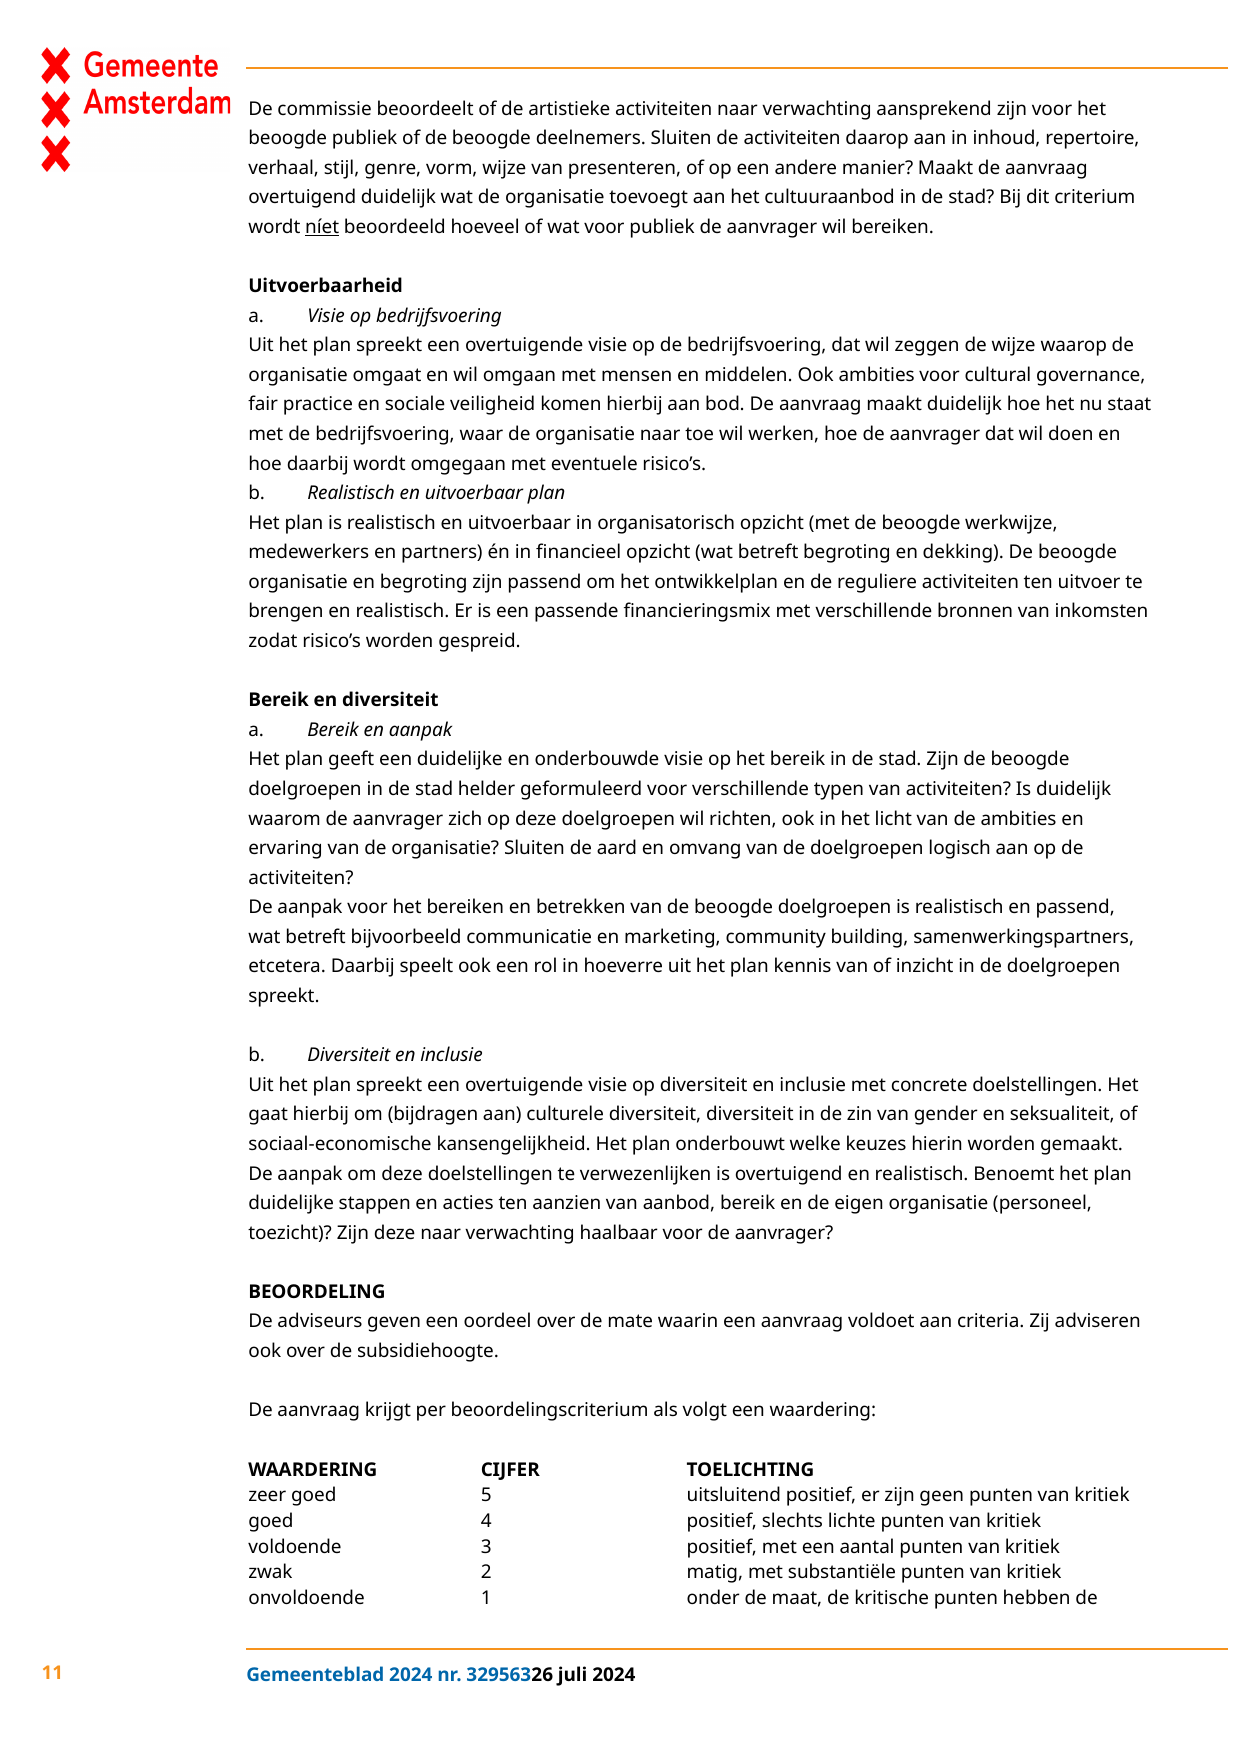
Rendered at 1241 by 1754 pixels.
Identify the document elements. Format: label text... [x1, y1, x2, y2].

text De adviseurs geven een oordeel over de mate waarin een aanvraag voldoet aan criteria. Zij adviseren ook over de subsidiehoogte. [248, 1308, 1152, 1363]
table_cell zwak [248, 1559, 481, 1584]
text De commissie beoordeelt of de artistieke activiteiten naar verwachting aansprekend zijn voor het beoogde publiek of de beoogde deelnemers. Sluiten de activiteiten daarop aan in inhoud, repertoire, verhaal, stijl, genre, vorm, wijze van presenteren, of op een andere manier? Maakt de aanvraag overtuigend duidelijk wat de organisatie toevoegt aan het cultuuraanbod in de stad? Bij dit criterium wordt níet beoordeeld hoeveel of wat voor publiek de aanvrager wil bereiken. [248, 95, 1152, 239]
text Uit het plan spreekt een overtuigende visie op diversiteit en inclusie met concrete doelstellingen. Het gaat hierbij om (bijdragen aan) culturele diversiteit, diversiteit in de zin van gender en seksualiteit, of sociaal-economische kansengelijkheid. Het plan onderbouwt welke keuzes hierin worden gemaakt. De aanpak om deze doelstellingen te verwezenlijken is overtuigend en realistisch. Benoemt het plan duidelijke stappen en acties ten aanzien van aanbod, bereik en de eigen organisatie (personeel, toezicht)? Zijn deze naar verwachting haalbaar voor de aanvrager? [248, 1071, 1152, 1245]
text Het plan is realistisch en uitvoerbaar in organisatorisch opzicht (met de beoogde werkwijze, medewerkers en partners) én in financieel opzicht (wat betreft begroting en dekking). De beoogde organisatie en begroting zijn passend om het ontwikkelplan en de reguliere activiteiten ten uitvoer te brengen en realistisch. Er is een passende financieringsmix met verschillende bronnen van inkomsten zodat risico’s worden gespreid. [248, 509, 1152, 653]
table_cell uitsluitend positief, er zijn geen punten van kritiek [686, 1481, 1152, 1507]
table_cell 1 [481, 1584, 686, 1610]
table_header TOELICHTING [686, 1456, 1152, 1481]
table_header WAARDERING [248, 1456, 481, 1481]
table_cell positief, met een aantal punten van kritiek [686, 1533, 1152, 1559]
table_cell goed [248, 1507, 481, 1533]
table_cell 4 [481, 1507, 686, 1533]
picture [41, 47, 231, 172]
table_cell zeer goed [248, 1481, 481, 1507]
text Uitvoerbaarheid [248, 272, 1152, 298]
list Realistisch en uitvoerbaar plan [248, 479, 1152, 505]
table_cell 2 [481, 1559, 686, 1584]
text De aanpak voor het bereiken en betrekken van de beoogde doelgroepen is realistisch en passend, wat betreft bijvoorbeeld communicatie en marketing, community building, samenwerkingspartners, etcetera. Daarbij speelt ook een rol in hoeverre uit het plan kennis van of inzicht in de doelgroepen spreekt. [248, 893, 1152, 1008]
table_cell onder de maat, de kritische punten hebben de [686, 1584, 1152, 1610]
text Het plan geeft een duidelijke en onderbouwde visie op het bereik in de stad. Zijn de beoogde doelgroepen in de stad helder geformuleerd voor verschillende typen van activiteiten? Is duidelijk waarom de aanvrager zich op deze doelgroepen wil richten, ook in het licht van de ambities en ervaring van de organisatie? Sluiten de aard en omvang van de doelgroepen logisch aan op de activiteiten? [248, 746, 1152, 890]
text De aanvraag krijgt per beoordelingscriterium als volgt een waardering: [248, 1396, 1152, 1422]
table_cell 3 [481, 1533, 686, 1559]
text BEOORDELING [248, 1278, 1152, 1304]
list Visie op bedrijfsvoering [248, 302, 1152, 328]
list Bereik en aanpak [248, 716, 1152, 742]
table_cell positief, slechts lichte punten van kritiek [686, 1507, 1152, 1533]
text Uit het plan spreekt een overtuigende visie op de bedrijfsvoering, dat wil zeggen de wijze waarop de organisatie omgaat en wil omgaan met mensen en middelen. Ook ambities voor cultural governance, fair practice en sociale veiligheid komen hierbij aan bod. De aanvraag maakt duidelijk hoe het nu staat met de bedrijfsvoering, waar de organisatie naar toe wil werken, hoe de aanvrager dat wil doen en hoe daarbij wordt omgegaan met eventuele risico’s. [248, 331, 1152, 476]
table_cell matig, met substantiële punten van kritiek [686, 1559, 1152, 1584]
table_cell 5 [481, 1481, 686, 1507]
table_cell voldoende [248, 1533, 481, 1559]
table_cell onvoldoende [248, 1584, 481, 1610]
list Diversiteit en inclusie [248, 1041, 1152, 1067]
text Bereik en diversiteit [248, 686, 1152, 712]
table_header CIJFER [481, 1456, 686, 1481]
